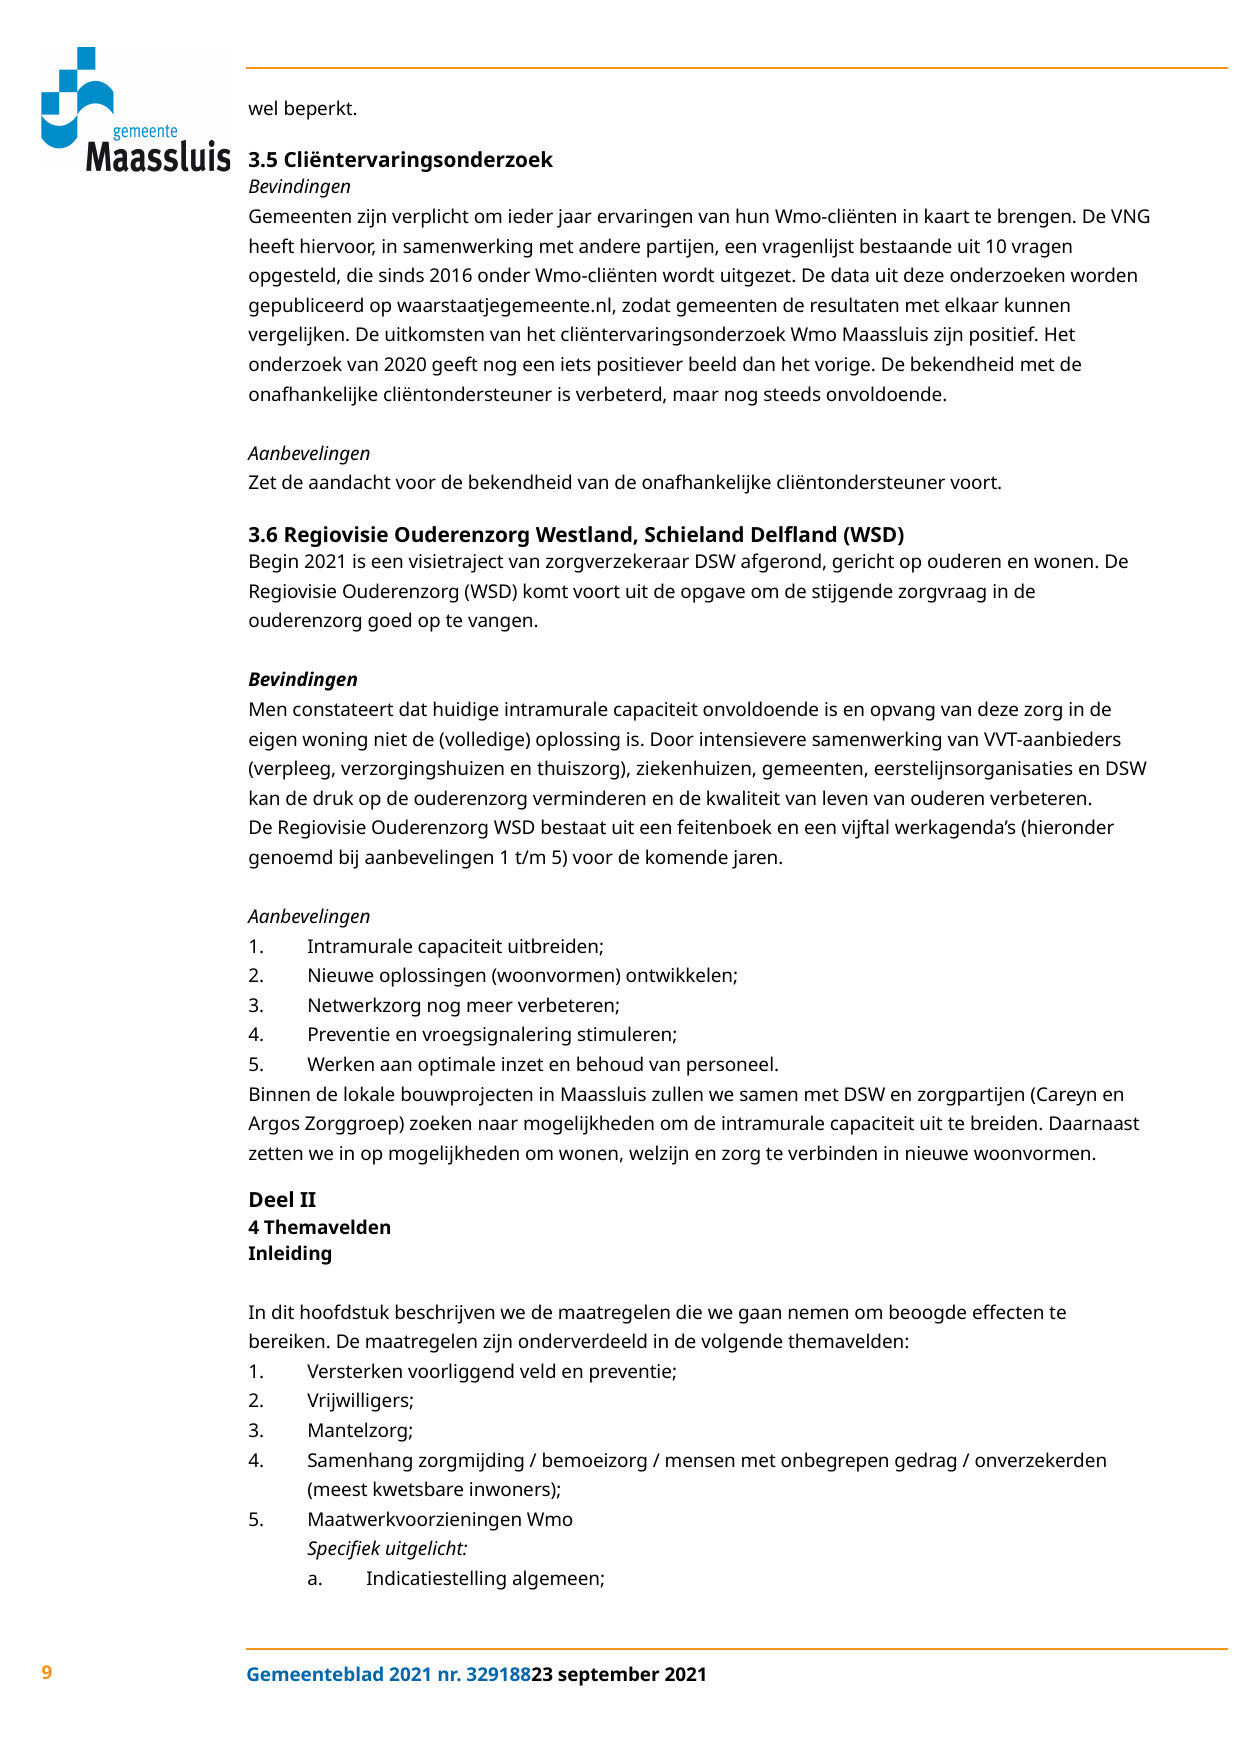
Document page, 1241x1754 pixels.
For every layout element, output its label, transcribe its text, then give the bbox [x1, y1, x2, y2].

text Begin 2021 is een visietraject van zorgverzekeraar DSW afgerond, gericht op ouderen en wonen. De Regiovisie Ouderenzorg (WSD) komt voort uit de opgave om de stijgende zorgvraag in de ouderenzorg goed op te vangen. [248, 548, 1152, 633]
list Versterken voorliggend veld en preventie; [248, 1358, 1152, 1384]
text wel beperkt. [248, 95, 1152, 121]
text Inleiding [248, 1240, 1152, 1266]
list Samenhang zorgmijding / bemoeizorg / mensen met onbegrepen gedrag / onverzekerden (meest kwetsbare inwoners); [248, 1447, 1152, 1502]
list Nieuwe oplossingen (woonvormen) ontwikkelen; [248, 962, 1152, 988]
text De Regiovisie Ouderenzorg WSD bestaat uit een feitenboek en een vijftal werkagenda’s (hieronder genoemd bij aanbevelingen 1 t/m 5) voor de komende jaren. [248, 814, 1152, 870]
text Binnen de lokale bouwprojecten in Maassluis zullen we samen met DSW en zorgpartijen (Careyn en Argos Zorggroep) zoeken naar mogelijkheden om de intramurale capaciteit uit te breiden. Daarnaast zetten we in op mogelijkheden om wonen, welzijn en zorg te verbinden in nieuwe woonvormen. [248, 1081, 1152, 1166]
text Gemeenten zijn verplicht om ieder jaar ervaringen van hun Wmo-cliënten in kaart te brengen. De VNG heeft hiervoor, in samenwerking met andere partijen, een vragenlijst bestaande uit 10 vragen opgesteld, die sinds 2016 onder Wmo-cliënten wordt uitgezet. De data uit deze onderzoeken worden gepubliceerd op waarstaatjegemeente.nl, zodat gemeenten de resultaten met elkaar kunnen vergelijken. De uitkomsten van het cliëntervaringsonderzoek Wmo Maassluis zijn positief. Het onderzoek van 2020 geeft nog een iets positiever beeld dan het vorige. De bekendheid met de onafhankelijke cliëntondersteuner is verbeterd, maar nog steeds onvoldoende. [248, 203, 1152, 406]
text 4 Themavelden [248, 1214, 1152, 1240]
picture [41, 47, 77, 92]
list Indicatiestelling algemeen; [307, 1565, 1152, 1591]
text 3.5 Cliëntervaringsonderzoek [248, 145, 1152, 174]
list Werken aan optimale inzet en behoud van personeel. [248, 1051, 1152, 1077]
list Preventie en vroegsignalering stimuleren; [248, 1022, 1152, 1047]
list Maatwerkvoorzieningen Wmo [248, 1506, 1152, 1532]
text Men constateert dat huidige intramurale capaciteit onvoldoende is en opvang van deze zorg in de eigen woning niet de (volledige) oplossing is. Door intensievere samenwerking van VVT-aanbieders (verpleeg, verzorgingshuizen en thuiszorg), ziekenhuizen, gemeenten, eerstelijnsorganisaties en DSW kan de druk op de ouderenzorg verminderen en de kwaliteit van leven van ouderen verbeteren. [248, 696, 1152, 811]
list Intramurale capaciteit uitbreiden; [248, 933, 1152, 959]
text In dit hoofdstuk beschrijven we de maatregelen die we gaan nemen om beoogde effecten te bereiken. De maatregelen zijn onderverdeeld in de volgende themavelden: [248, 1299, 1152, 1354]
text Aanbevelingen [248, 903, 1152, 929]
text Bevindingen [248, 174, 1152, 199]
text 3.6 Regiovisie Ouderenzorg Westland, Schieland Delfland (WSD) [248, 520, 1152, 548]
picture [41, 47, 231, 172]
text Bevindingen [248, 667, 1152, 692]
text Zet de aandacht voor de bekendheid van de onafhankelijke cliëntondersteuner voort. [248, 469, 1152, 495]
text Aanbevelingen [248, 440, 1152, 466]
text Deel II [248, 1186, 1152, 1214]
list Specifiek uitgelicht: [248, 1536, 1152, 1561]
list Vrijwilligers; [248, 1388, 1152, 1413]
list Netwerkzorg nog meer verbeteren; [248, 992, 1152, 1018]
list Mantelzorg; [248, 1417, 1152, 1443]
